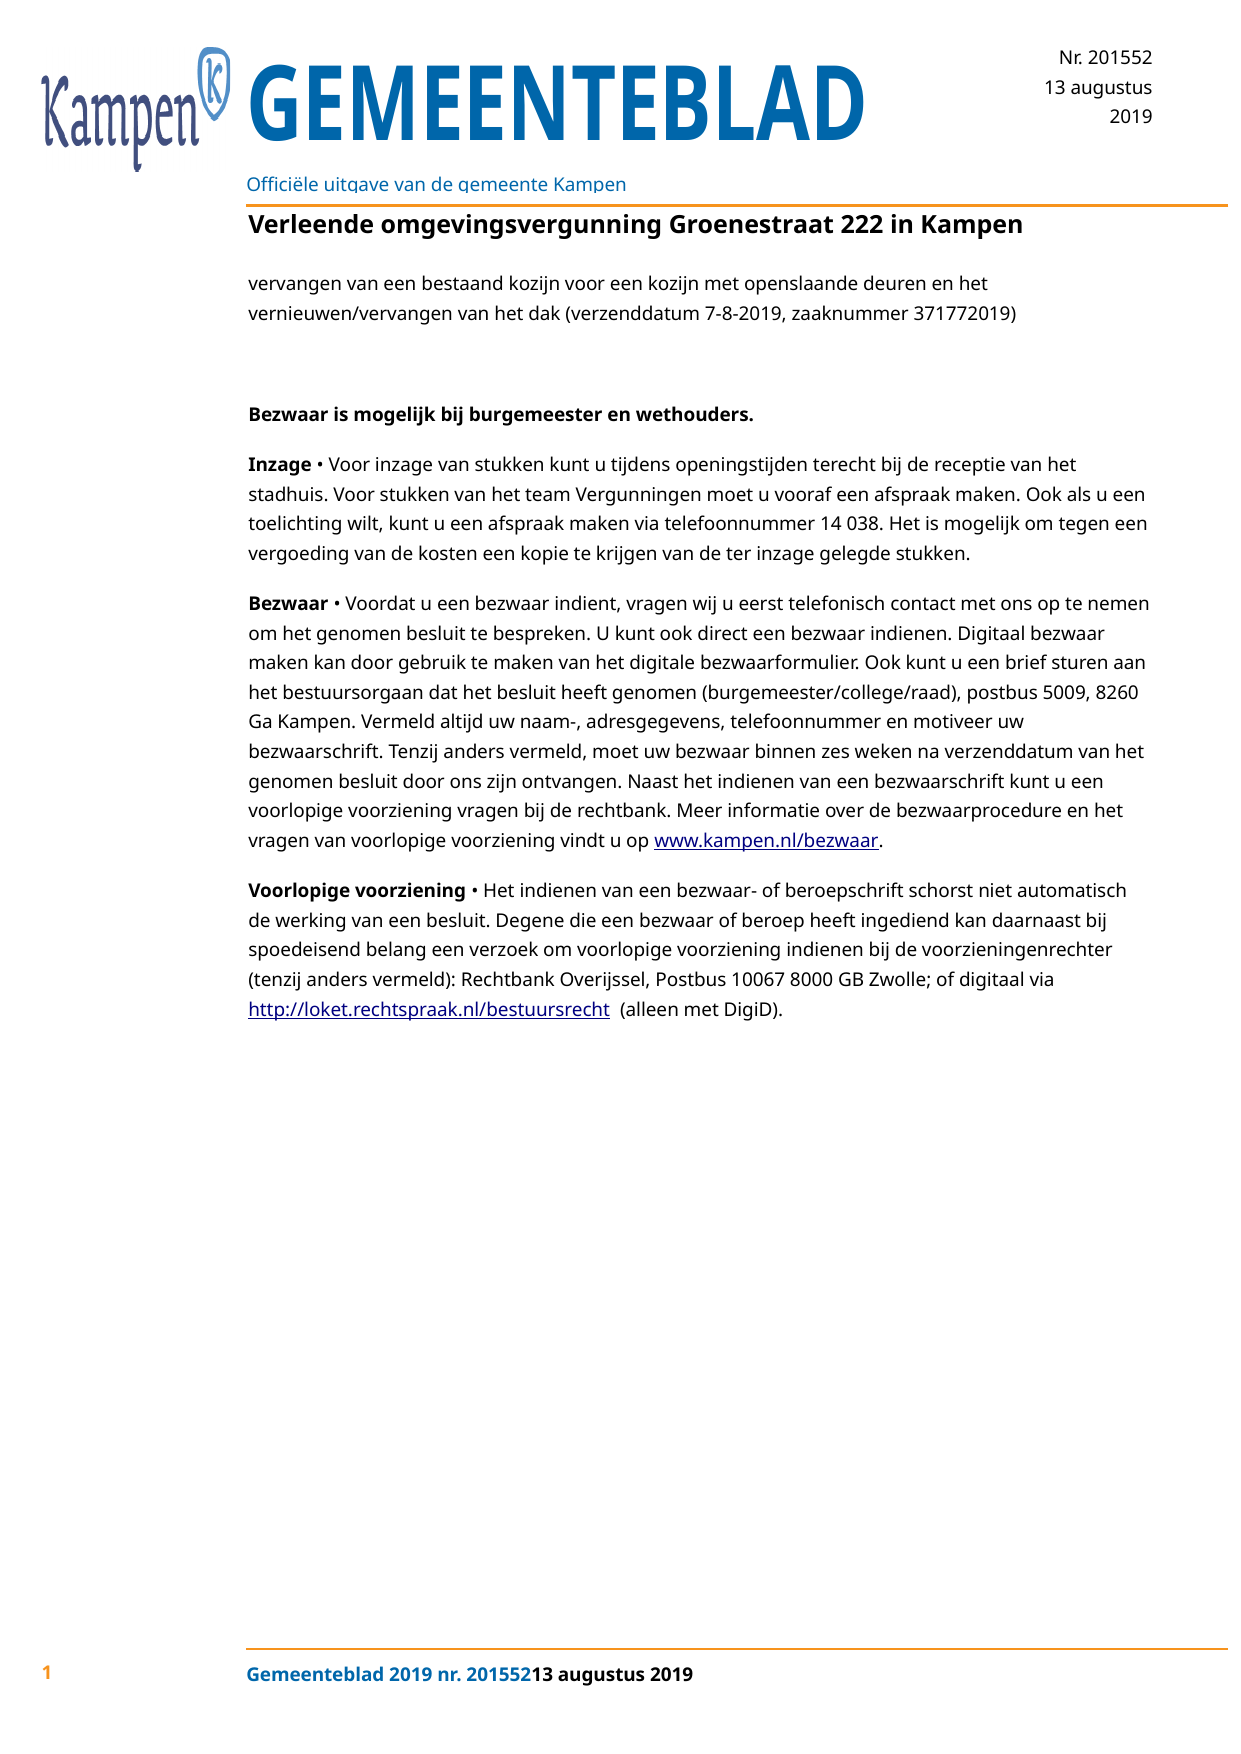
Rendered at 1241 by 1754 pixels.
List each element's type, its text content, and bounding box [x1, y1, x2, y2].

text Voorlopige voorziening • Het indienen van een bezwaar- of beroepschrift schorst niet automatisch de werking van een besluit. Degene die een bezwaar of beroep heeft ingediend kan daarnaast bij spoedeisend belang een verzoek om voorlopige voorziening indienen bij de voorzieningenrechter (tenzij anders vermeld): Rechtbank Overijssel, Postbus 10067 8000 GB Zwolle; of digitaal via http://loket.rechtspraak.nl/bestuursrecht (alleen met DigiD). [248, 877, 1152, 1021]
text Bezwaar • Voordat u een bezwaar indient, vragen wij u eerst telefonisch contact met ons op te nemen om het genomen besluit te bespreken. U kunt ook direct een bezwaar indienen. Digitaal bezwaar maken kan door gebruik te maken van het digitale bezwaarformulier. Ook kunt u een brief sturen aan het bestuursorgaan dat het besluit heeft genomen (burgemeester/college/raad), postbus 5009, 8260 Ga Kampen. Vermeld altijd uw naam-, adresgegevens, telefoonnummer en motiveer uw bezwaarschrift. Tenzij anders vermeld, moet uw bezwaar binnen zes weken na verzenddatum van het genomen besluit door ons zijn ontvangen. Naast het indienen van een bezwaarschrift kunt u een voorlopige voorziening vragen bij de rechtbank. Meer informatie over de bezwaarprocedure en het vragen van voorlopige voorziening vindt u op www.kampen.nl/bezwaar. [248, 590, 1152, 853]
text Inzage • Voor inzage van stukken kunt u tijdens openingstijden terecht bij de receptie van het stadhuis. Voor stukken van het team Vergunningen moet u vooraf een afspraak maken. Ook als u een toelichting wilt, kunt u een afspraak maken via telefoonnummer 14 038. Het is mogelijk om tegen een vergoeding van de kosten een kopie te krijgen van de ter inzage gelegde stukken. [248, 451, 1152, 566]
text Bezwaar is mogelijk bij burgemeester en wethouders. [248, 401, 1152, 426]
picture [41, 47, 231, 172]
text Verleende omgevingsvergunning Groenestraat 222 in Kampen [248, 207, 1152, 241]
text vervangen van een bestaand kozijn voor een kozijn met openslaande deuren en het vernieuwen/vervangen van het dak (verzenddatum 7-8-2019, zaaknummer 371772019) [248, 270, 1152, 326]
